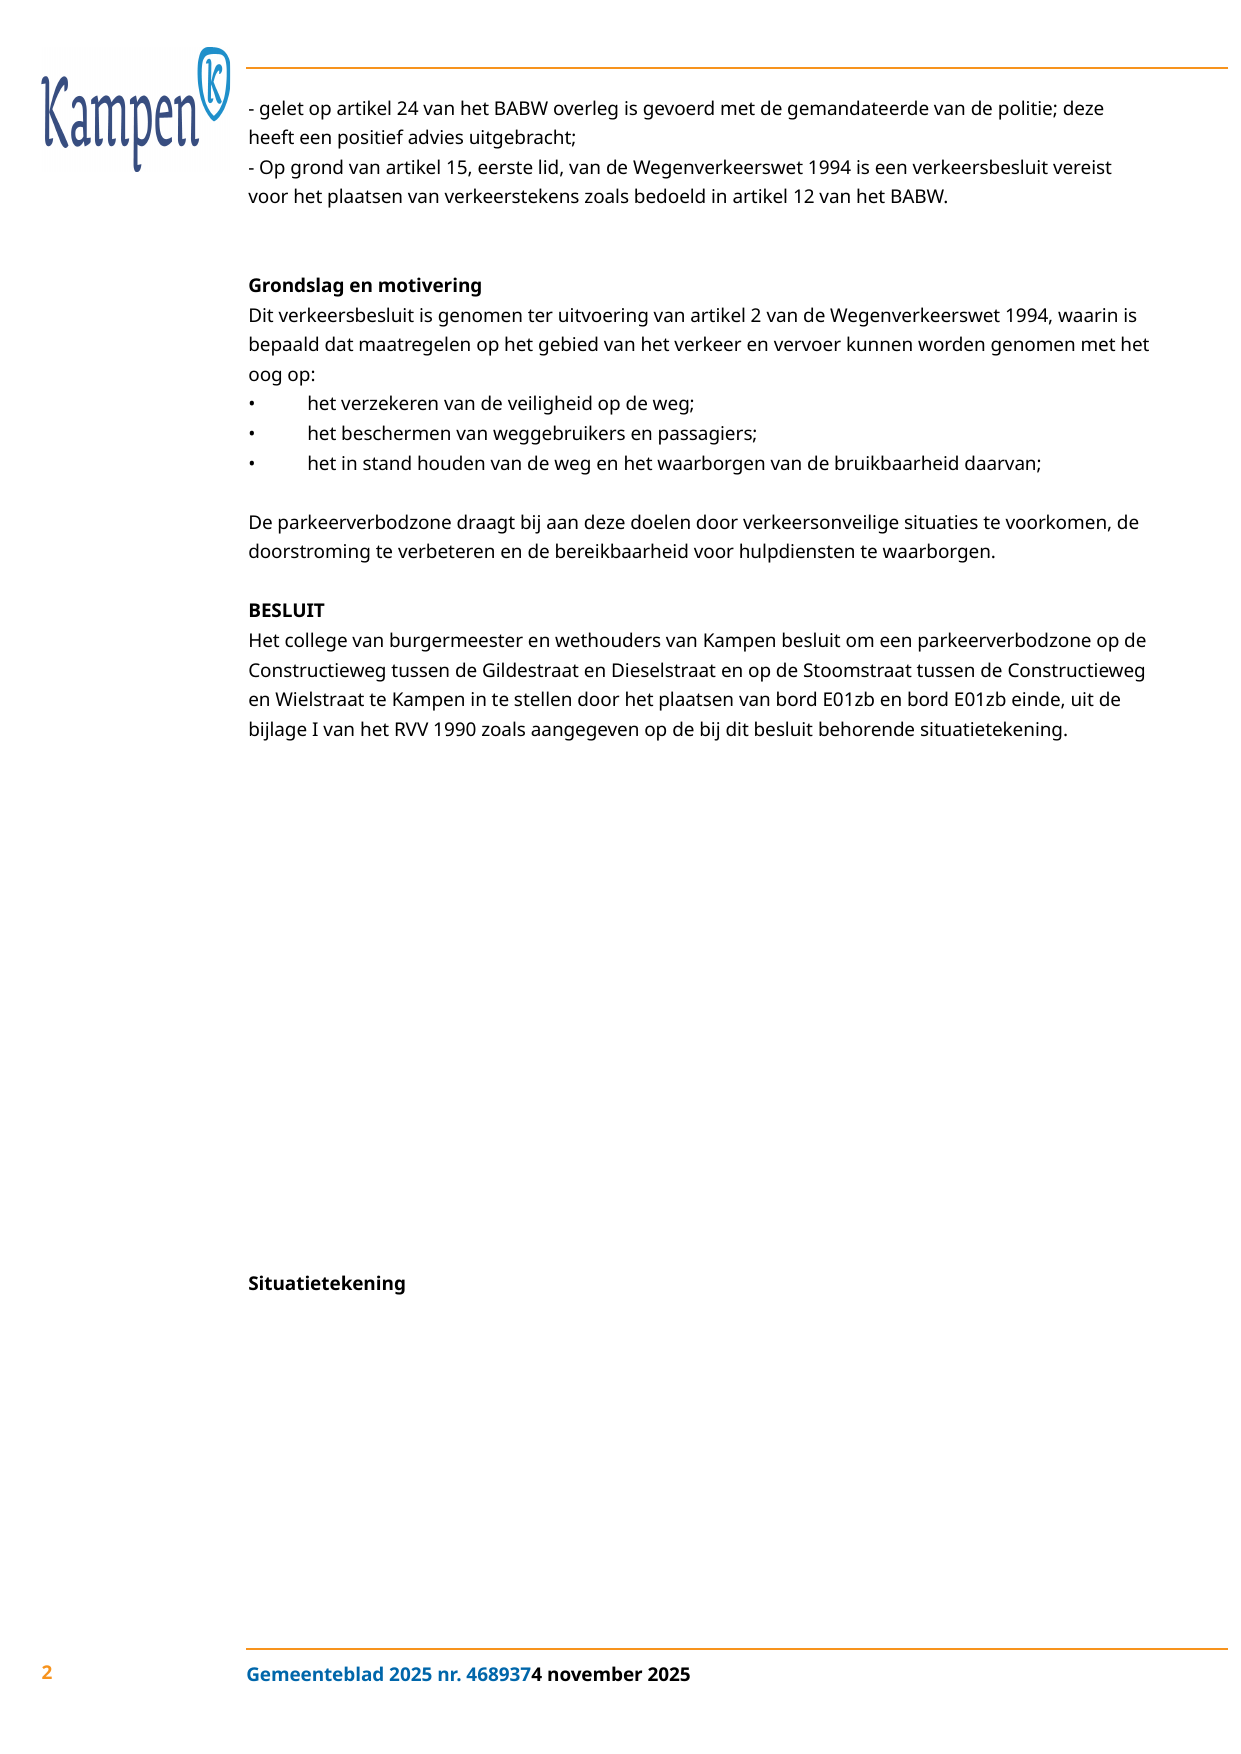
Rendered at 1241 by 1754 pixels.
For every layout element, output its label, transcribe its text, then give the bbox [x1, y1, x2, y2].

list het verzekeren van de veiligheid op de weg; [248, 391, 1152, 416]
text BESLUIT [248, 598, 1152, 623]
text Situatietekening [248, 1271, 1152, 1296]
text De parkeerverbodzone draagt bij aan deze doelen door verkeersonveilige situaties te voorkomen, de doorstroming te verbeteren en de bereikbaarheid voor hulpdiensten te waarborgen. [248, 509, 1152, 564]
list het beschermen van weggebruikers en passagiers; [248, 420, 1152, 446]
picture [41, 47, 231, 172]
text Dit verkeersbesluit is genomen ter uitvoering van artikel 2 van de Wegenverkeerswet 1994, waarin is bepaald dat maatregelen op het gebied van het verkeer en vervoer kunnen worden genomen met het oog op: [248, 302, 1152, 387]
text - Op grond van artikel 15, eerste lid, van de Wegenverkeerswet 1994 is een verkeersbesluit vereist voor het plaatsen van verkeerstekens zoals bedoeld in artikel 12 van het BABW. [248, 154, 1152, 209]
text Grondslag en motivering [248, 272, 1152, 298]
list het in stand houden van de weg en het waarborgen van de bruikbaarheid daarvan; [248, 450, 1152, 476]
text - gelet op artikel 24 van het BABW overleg is gevoerd met de gemandateerde van de politie; deze heeft een positief advies uitgebracht; [248, 95, 1152, 150]
text Het college van burgermeester en wethouders van Kampen besluit om een parkeerverbodzone op de Constructieweg tussen de Gildestraat en Dieselstraat en op de Stoomstraat tussen de Constructieweg en Wielstraat te Kampen in te stellen door het plaatsen van bord E01zb en bord E01zb einde, uit de bijlage I van het RVV 1990 zoals aangegeven op de bij dit besluit behorende situatietekening. [248, 627, 1152, 742]
